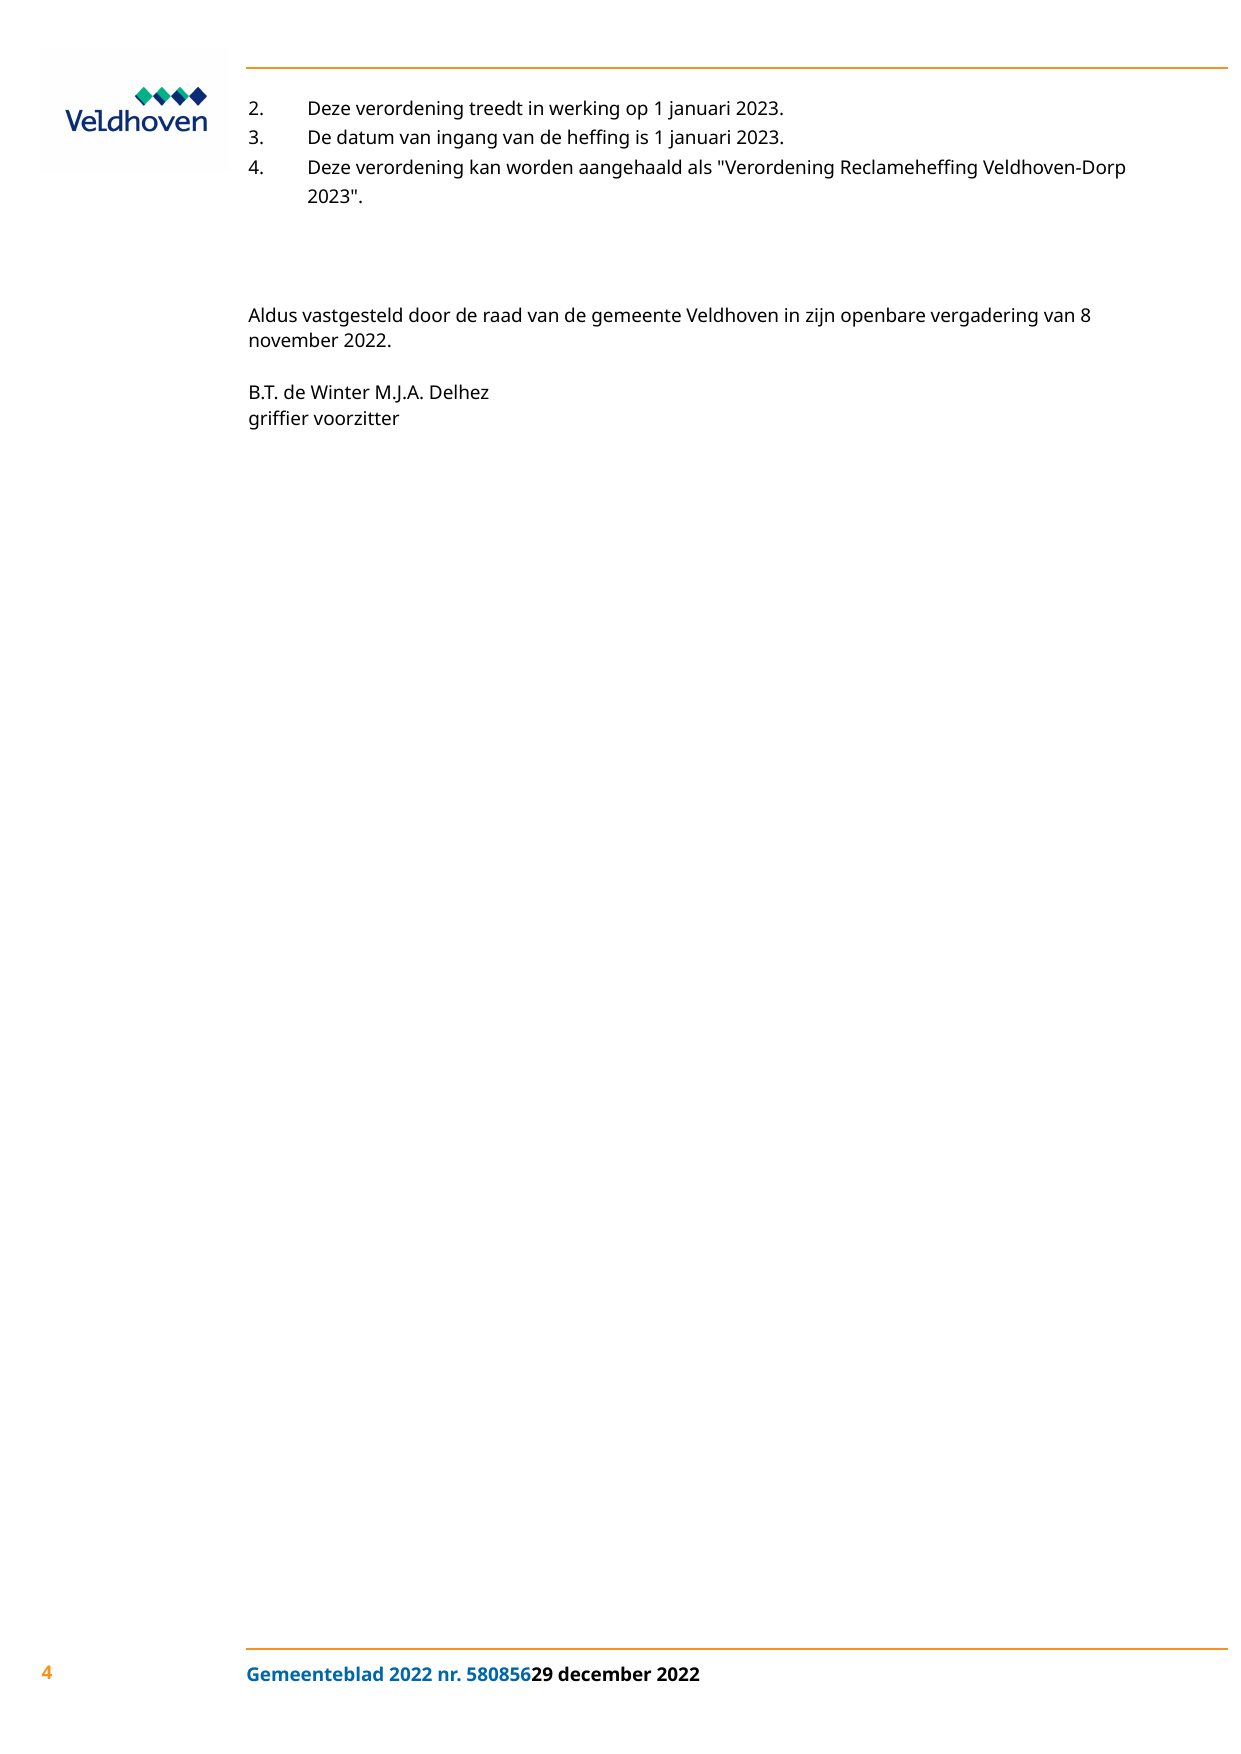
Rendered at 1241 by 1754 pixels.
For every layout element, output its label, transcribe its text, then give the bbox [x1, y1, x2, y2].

text griffier voorzitter [248, 405, 1152, 431]
list Deze verordening kan worden aangehaald als "Verordening Reclameheffing Veldhoven-Dorp 2023". [248, 154, 1152, 209]
list De datum van ingang van de heffing is 1 januari 2023. [248, 124, 1152, 150]
text B.T. de Winter M.J.A. Delhez [248, 379, 1152, 405]
picture [41, 47, 231, 172]
text Aldus vastgesteld door de raad van de gemeente Veldhoven in zijn openbare vergadering van 8 november 2022. [248, 302, 1152, 353]
list Deze verordening treedt in werking op 1 januari 2023. [248, 95, 1152, 121]
